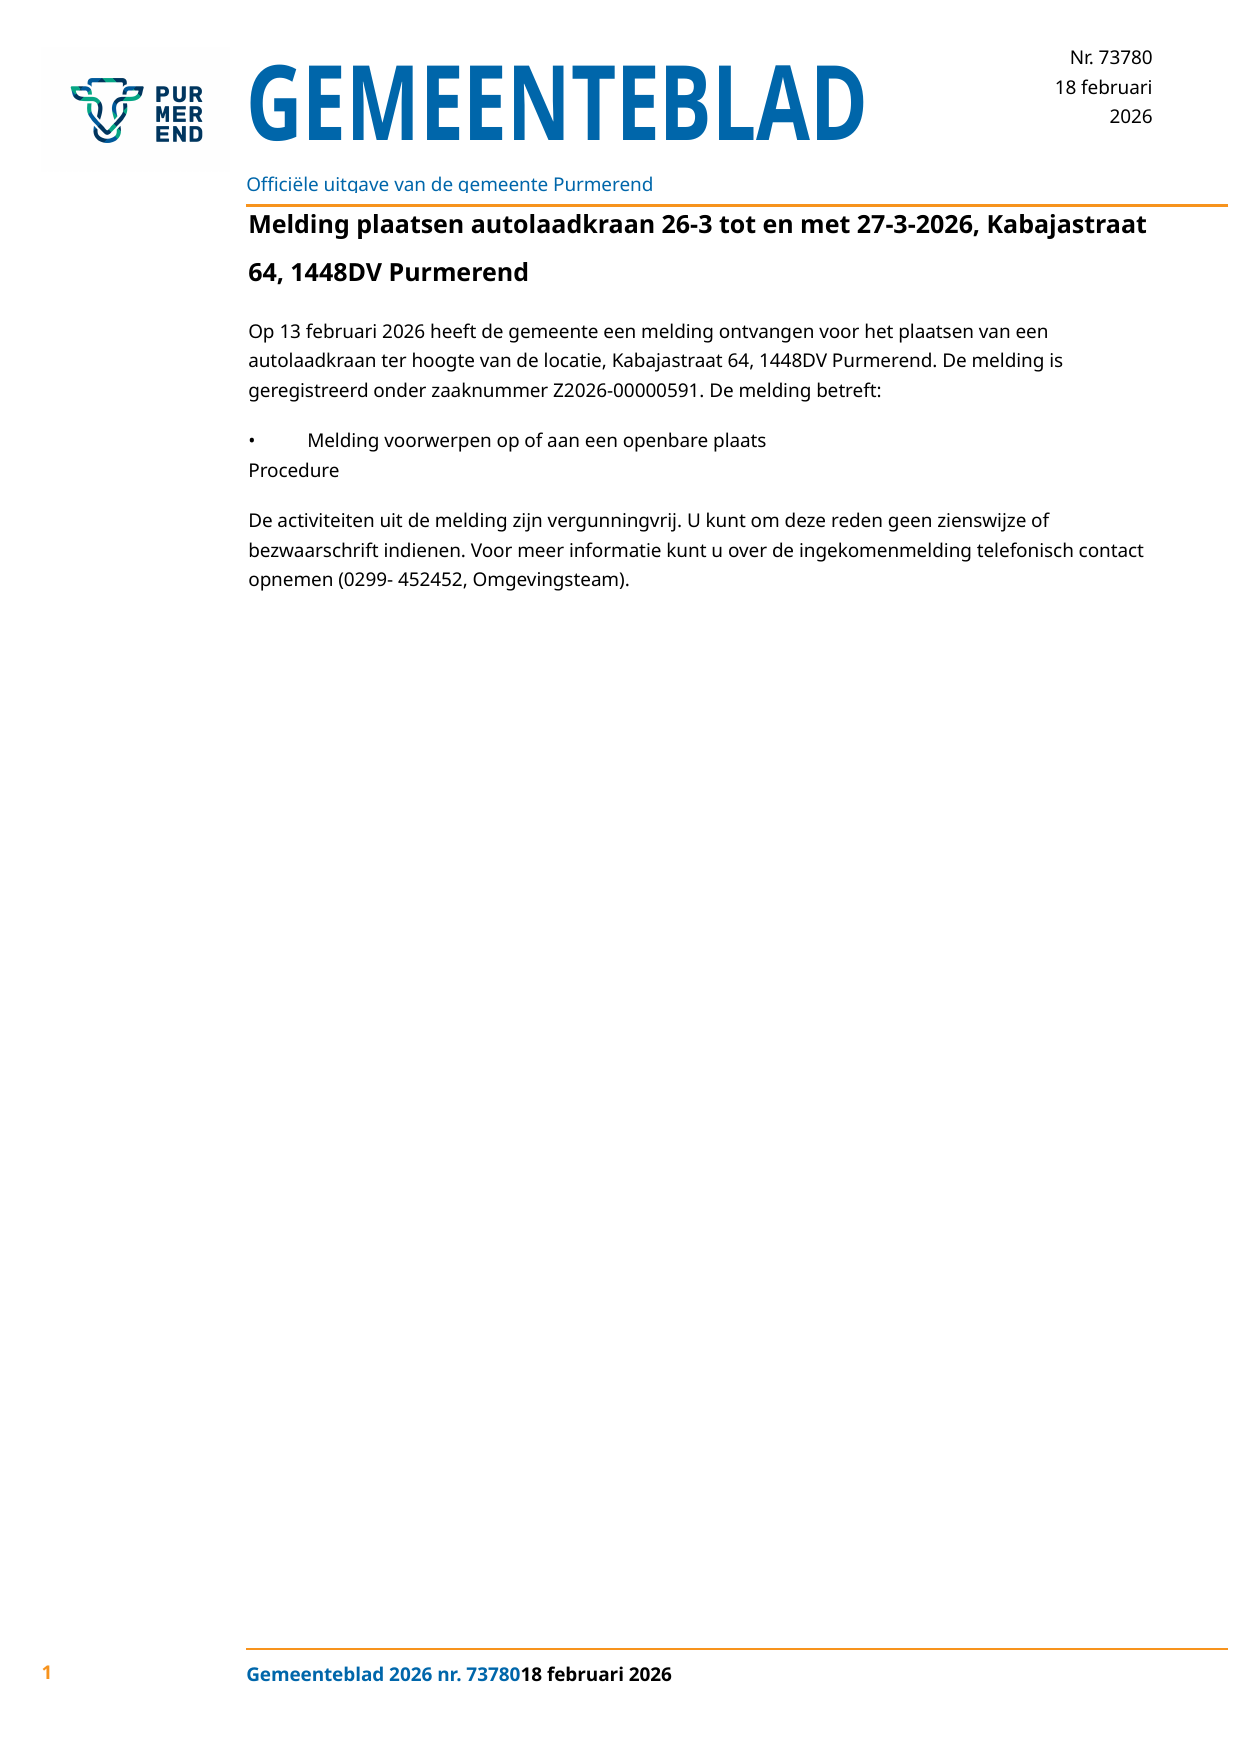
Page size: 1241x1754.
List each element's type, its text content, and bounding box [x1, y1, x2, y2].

text Melding plaatsen autolaadkraan 26-3 tot en met 27-3-2026, Kabajastraat 64, 1448DV Purmerend [248, 207, 1152, 288]
text De activiteiten uit de melding zijn vergunningvrij. U kunt om deze reden geen zienswijze of bezwaarschrift indienen. Voor meer informatie kunt u over de ingekomenmelding telefonisch contact opnemen (0299- 452452, Omgevingsteam). [248, 507, 1152, 592]
text Op 13 februari 2026 heeft de gemeente een melding ontvangen voor het plaatsen van een autolaadkraan ter hoogte van de locatie, Kabajastraat 64, 1448DV Purmerend. De melding is geregistreerd onder zaaknummer Z2026-00000591. De melding betreft: [248, 318, 1152, 403]
picture [41, 47, 231, 172]
text Procedure [248, 457, 1152, 483]
list Melding voorwerpen op of aan een openbare plaats [248, 427, 1152, 453]
